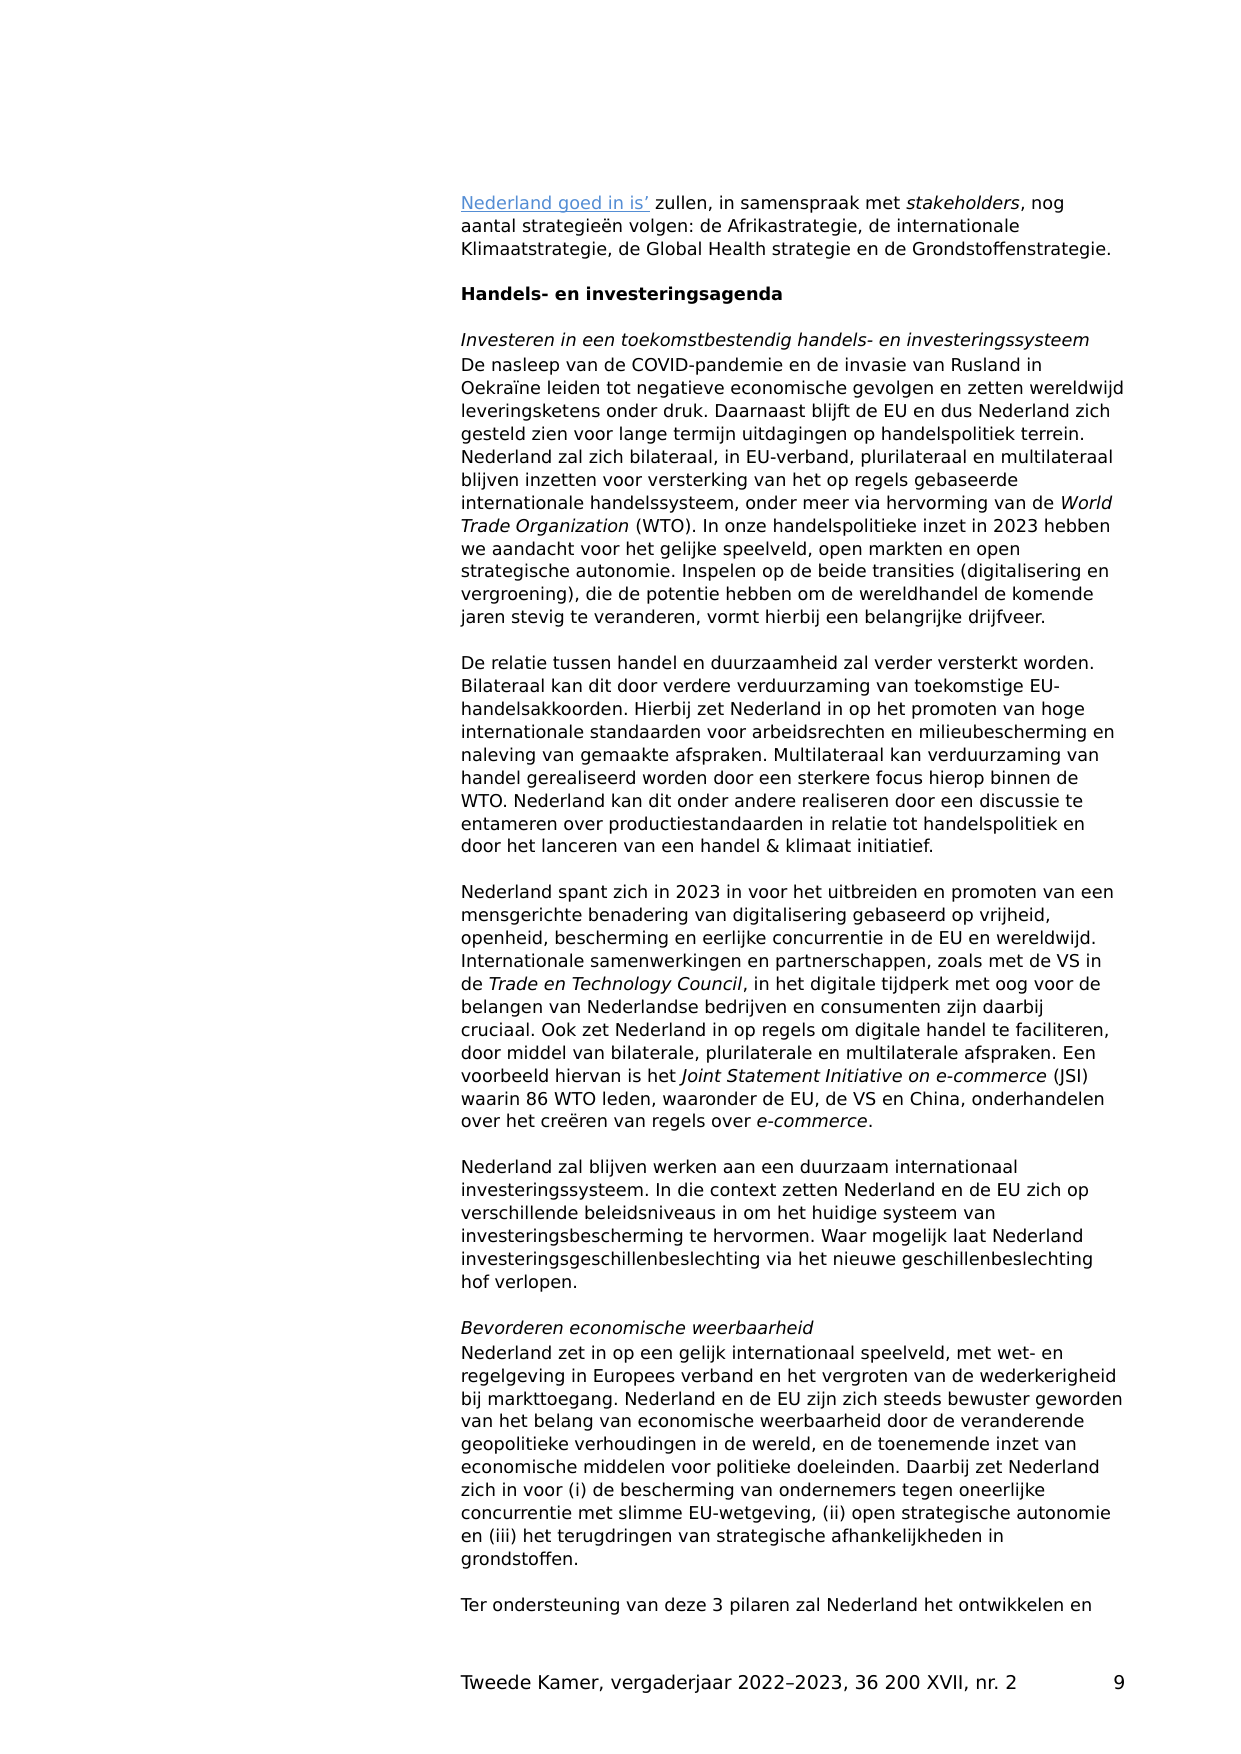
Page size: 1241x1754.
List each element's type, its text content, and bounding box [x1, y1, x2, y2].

text Nederland zal blijven werken aan een duurzaam internationaal investeringssysteem. In die context zetten Nederland en de EU zich op verschillende beleidsniveaus in om het huidige systeem van investeringsbescherming te hervormen. Waar mogelijk laat Nederland investeringsgeschillenbeslechting via het nieuwe geschillenbeslechting hof verlopen. [461, 1155, 1125, 1293]
text Nederland zet in op een gelijk internationaal speelveld, met wet- en regelgeving in Europees verband en het vergroten van de wederkerigheid bij markttoegang. Nederland en de EU zijn zich steeds bewuster geworden van het belang van economische weerbaarheid door de veranderende geopolitieke verhou­dingen in de wereld, en de toenemende inzet van economische middelen voor politieke doeleinden. Daarbij zet Nederland zich in voor (i) de bescherming van ondernemers tegen oneerlijke concurrentie met slimme EU-wetgeving, (ii) open strategische autonomie en (iii) het terugdringen van strategische afhankelijkheden in grondstoffen. [461, 1341, 1125, 1570]
text Ter ondersteuning van deze 3 pilaren zal Nederland het ontwikkelen en [461, 1593, 1125, 1616]
text Nederland spant zich in 2023 in voor het uitbreiden en promoten van een mensgerichte benadering van digitalisering gebaseerd op vrijheid, openheid, bescherming en eerlijke concurrentie in de EU en wereldwijd. Internationale samenwerkingen en partnerschappen, zoals met de VS in de Trade en Technology Council, in het digitale tijdperk met oog voor de belangen van Nederlandse bedrijven en consumenten zijn daarbij cruciaal. Ook zet Nederland in op regels om digitale handel te faciliteren, door middel van bilaterale, plurilaterale en multilaterale afspraken. Een voorbeeld hiervan is het Joint Statement Initiative on e-commerce (JSI) waarin 86 WTO leden, waaronder de EU, de VS en China, onderhandelen over het creëren van regels over e-commerce. [461, 880, 1125, 1132]
text Nederland goed in is’ zullen, in samenspraak met stakeholders, nog aantal strategieën volgen: de Afrikastrategie, de internationale Klimaatstrategie, de Global Health strategie en de Grondstoffenstrategie. [461, 191, 1125, 259]
text Investeren in een toekomstbestendig handels- en investeringssysteem [461, 328, 1125, 351]
text De relatie tussen handel en duurzaamheid zal verder versterkt worden. Bilateraal kan dit door verdere verduurzaming van toekomstige EU-handelsakkoorden. Hierbij zet Nederland in op het promoten van hoge internationale standaarden voor arbeidsrechten en milieubescherming en naleving van gemaakte afspraken. Multilateraal kan verduurzaming van handel gerealiseerd worden door een sterkere focus hierop binnen de WTO. Nederland kan dit onder andere realiseren door een discussie te entameren over productiestandaarden in relatie tot handelspolitiek en door het lanceren van een handel & klimaat initiatief. [461, 651, 1125, 857]
text Bevorderen economische weerbaarheid [461, 1316, 1125, 1339]
text Handels- en investeringsagenda [461, 282, 1125, 305]
text De nasleep van de COVID-pandemie en de invasie van Rusland in Oekraïne leiden tot negatieve economische gevolgen en zetten wereldwijd leveringsketens onder druk. Daarnaast blijft de EU en dus Nederland zich gesteld zien voor lange termijn uitdagingen op handelspolitiek terrein. Nederland zal zich bilateraal, in EU-verband, plurilateraal en multilateraal blijven inzetten voor versterking van het op regels gebaseerde internationale handelssysteem, onder meer via hervorming van de World Trade Organization (WTO). In onze handelspolitieke inzet in 2023 hebben we aandacht voor het gelijke speelveld, open markten en open strategische autonomie. Inspelen op de beide transities (digitalisering en vergroening), die de potentie hebben om de wereldhandel de komende jaren stevig te veranderen, vormt hierbij een belangrijke drijfveer. [461, 353, 1125, 628]
